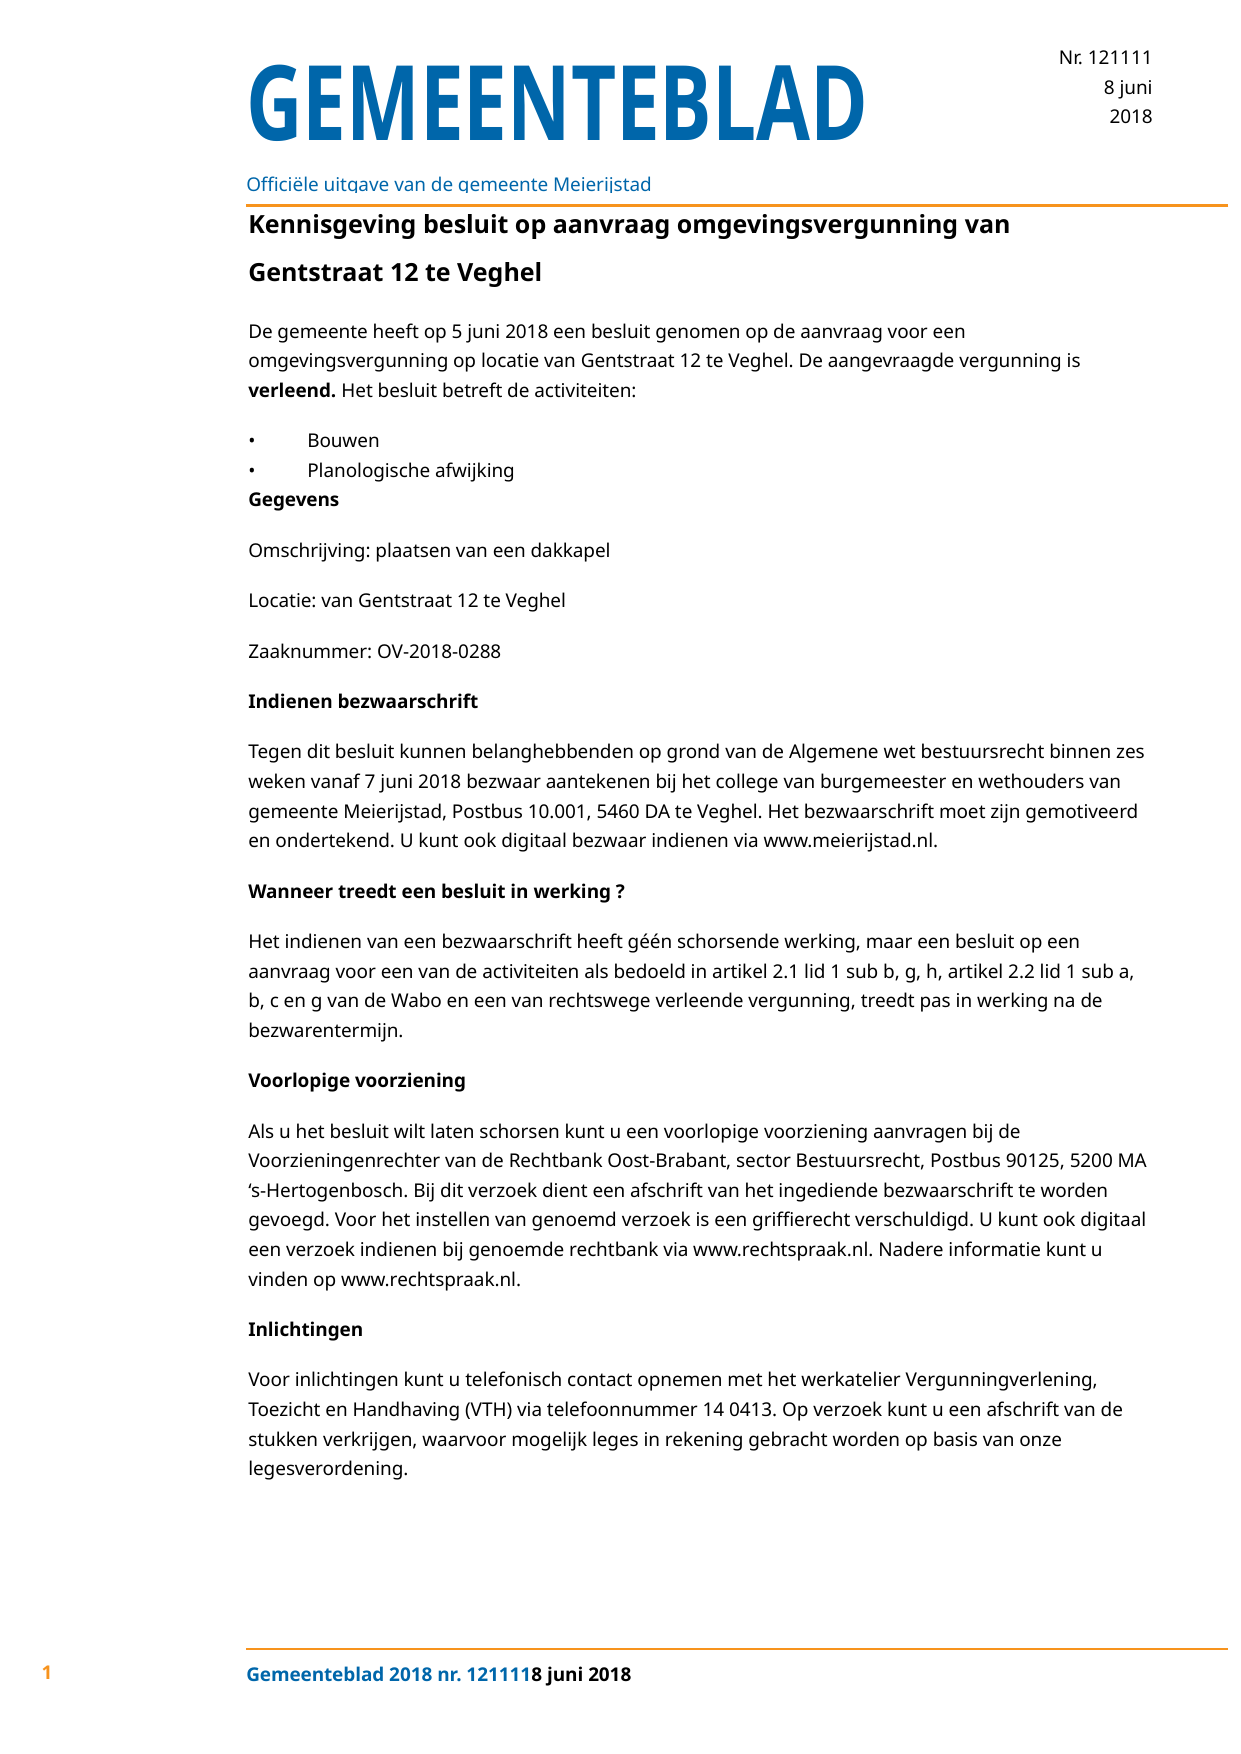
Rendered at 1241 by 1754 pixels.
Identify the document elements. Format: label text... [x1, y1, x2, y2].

list Planologische afwijking [248, 457, 1152, 483]
text Tegen dit besluit kunnen belanghebbenden op grond van de Algemene wet bestuursrecht binnen zes weken vanaf 7 juni 2018 bezwaar aantekenen bij het college van burgemeester en wethouders van gemeente Meierijstad, Postbus 10.001, 5460 DA te Veghel. Het bezwaarschrift moet zijn gemotiveerd en ondertekend. U kunt ook digitaal bezwaar indienen via www.meierijstad.nl. [248, 739, 1152, 853]
text Het indienen van een bezwaarschrift heeft géén schorsende werking, maar een besluit op een aanvraag voor een van de activiteiten als bedoeld in artikel 2.1 lid 1 sub b, g, h, artikel 2.2 lid 1 sub a, b, c en g van de Wabo en een van rechtswege verleende vergunning, treedt pas in werking na de bezwarentermijn. [248, 928, 1152, 1043]
text Voor inlichtingen kunt u telefonisch contact opnemen met het werkatelier Vergunningverlening, Toezicht en Handhaving (VTH) via telefoonnummer 14 0413. Op verzoek kunt u een afschrift van de stukken verkrijgen, waarvoor mogelijk leges in rekening gebracht worden op basis van onze legesverordening. [248, 1367, 1152, 1481]
text Kennisgeving besluit op aanvraag omgevingsvergunning van Gentstraat 12 te Veghel [248, 207, 1152, 288]
text Als u het besluit wilt laten schorsen kunt u een voorlopige voorziening aanvragen bij de Voorzieningenrechter van de Rechtbank Oost-Brabant, sector Bestuursrecht, Postbus 90125, 5200 MA ‘s-Hertogenbosch. Bij dit verzoek dient een afschrift van het ingediende bezwaarschrift te worden gevoegd. Voor het instellen van genoemd verzoek is een griffierecht verschuldigd. U kunt ook digitaal een verzoek indienen bij genoemde rechtbank via www.rechtspraak.nl. Nadere informatie kunt u vinden op www.rechtspraak.nl. [248, 1118, 1152, 1292]
text Voorlopige voorziening [248, 1067, 1152, 1093]
text Inlichtingen [248, 1316, 1152, 1342]
text Zaaknummer: OV-2018-0288 [248, 638, 1152, 664]
text Omschrijving: plaatsen van een dakkapel [248, 537, 1152, 563]
text De gemeente heeft op 5 juni 2018 een besluit genomen op de aanvraag voor een omgevingsvergunning op locatie van Gentstraat 12 te Veghel. De aangevraagde vergunning is verleend. Het besluit betreft de activiteiten: [248, 318, 1152, 403]
text Wanneer treedt een besluit in werking ? [248, 878, 1152, 904]
text Indienen bezwaarschrift [248, 688, 1152, 714]
picture [41, 47, 231, 172]
text Gegevens [248, 487, 1152, 512]
text Locatie: van Gentstraat 12 te Veghel [248, 587, 1152, 613]
list Bouwen [248, 427, 1152, 453]
